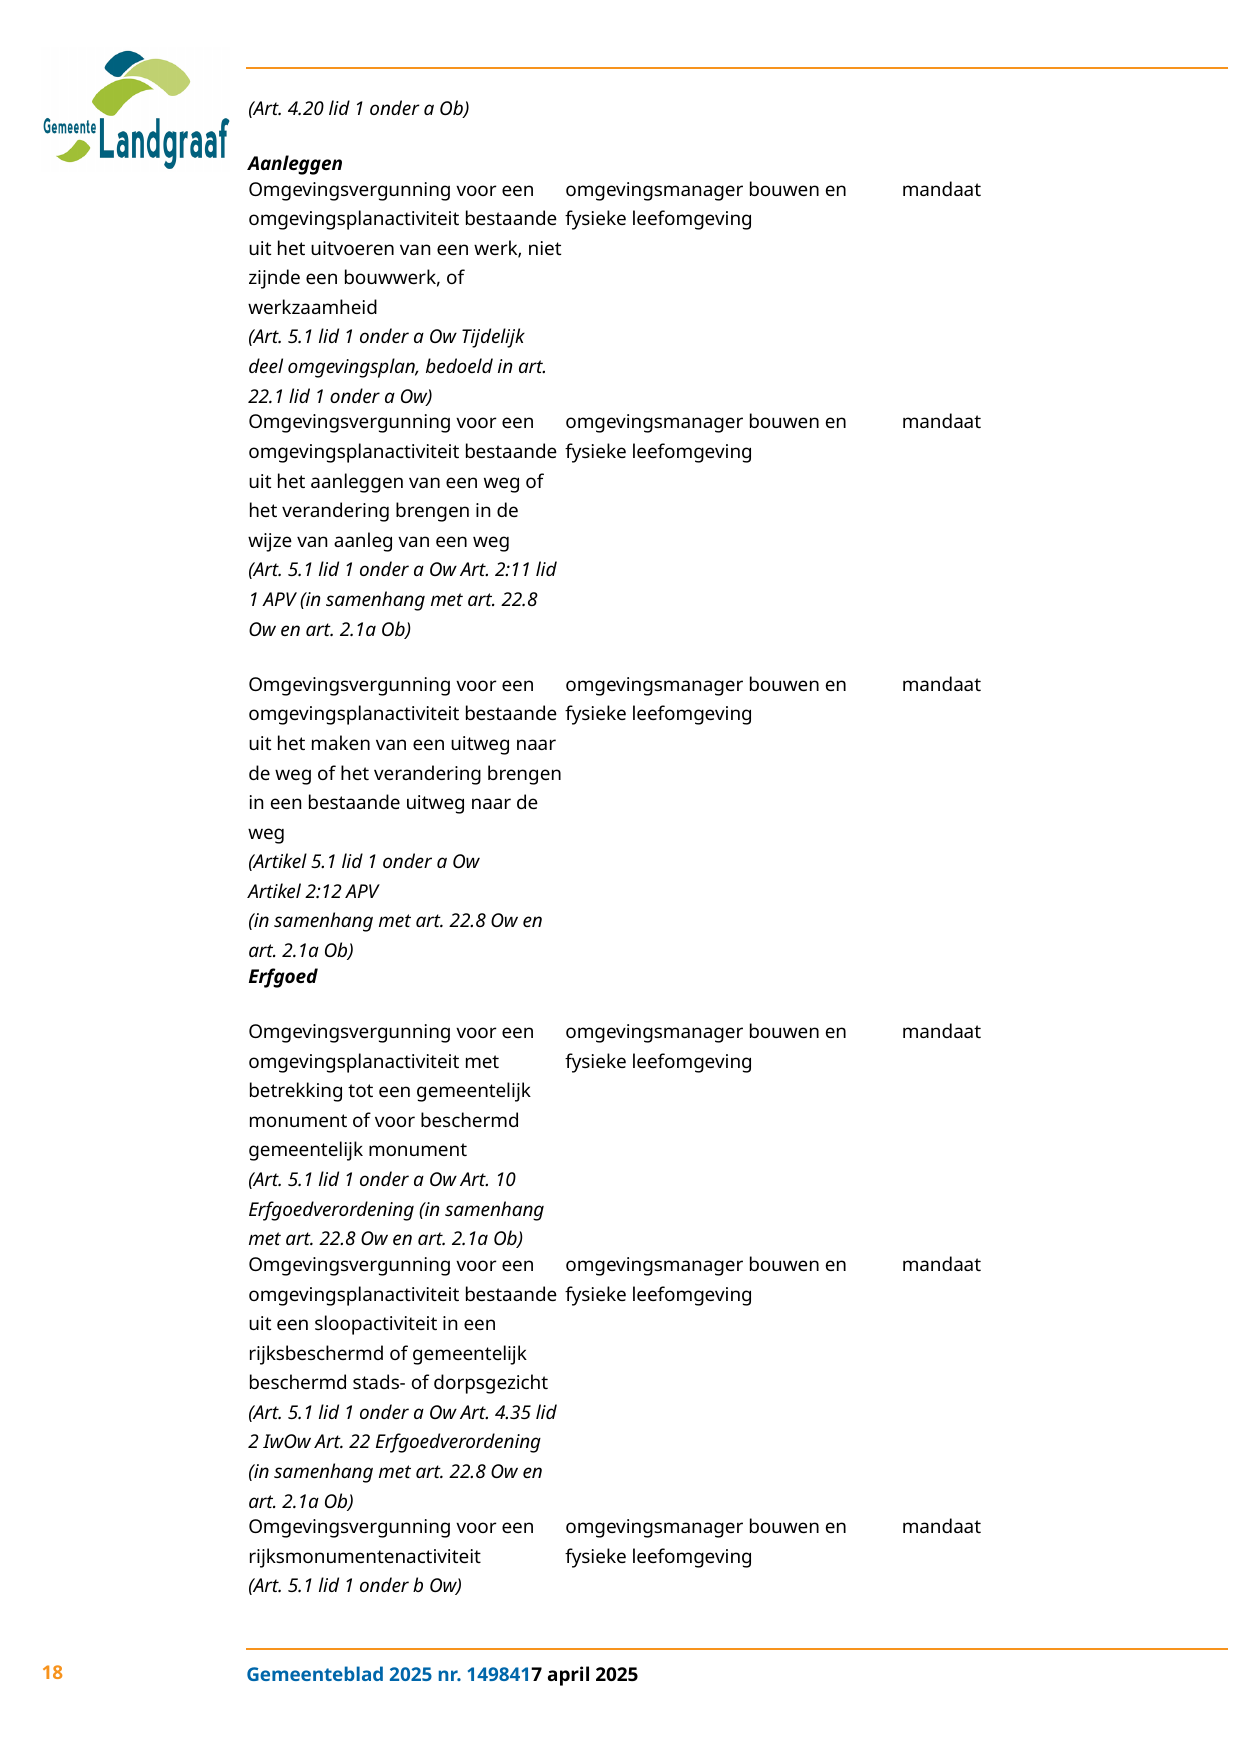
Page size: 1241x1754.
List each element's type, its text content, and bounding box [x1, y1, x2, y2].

table_cell [902, 963, 1152, 1018]
table_cell [902, 150, 1152, 176]
table_cell omgevingsmanager bouwen en fysieke leefomgeving [565, 1251, 902, 1513]
table_cell Omgevingsvergunning voor een omgevingsplanactiviteit met betrekking tot een gemeentelijk monument of voor beschermd gemeentelijk monument (Art. 5.1 lid 1 onder a Ow Art. 10 Erfgoedverordening (in samenhang met art. 22.8 Ow en art. 2.1a Ob) [248, 1018, 565, 1251]
table_cell [565, 963, 902, 1018]
table_cell mandaat [902, 409, 1152, 671]
table_cell Omgevingsvergunning voor een omgevingsplanactiviteit bestaande uit het uitvoeren van een werk, niet zijnde een bouwwerk, of werkzaamheid (Art. 5.1 lid 1 onder a Ow Tijdelijk deel omgevingsplan, bedoeld in art. 22.1 lid 1 onder a Ow) [248, 176, 565, 409]
table_cell Omgevingsvergunning voor een omgevingsplanactiviteit bestaande uit het aanleggen van een weg of het verandering brengen in de wijze van aanleg van een weg (Art. 5.1 lid 1 onder a Ow Art. 2:11 lid 1 APV (in samenhang met art. 22.8 Ow en art. 2.1a Ob) [248, 409, 565, 671]
table_cell Aanleggen [248, 150, 565, 176]
table_cell mandaat [902, 1018, 1152, 1251]
picture [41, 47, 231, 172]
table_cell [902, 95, 1152, 150]
table_cell omgevingsmanager bouwen en fysieke leefomgeving [565, 409, 902, 671]
table_cell mandaat [902, 1251, 1152, 1513]
table_cell [565, 150, 902, 176]
table_cell mandaat [902, 176, 1152, 409]
table_cell Erfgoed [248, 963, 565, 1018]
table_cell omgevingsmanager bouwen en fysieke leefomgeving [565, 176, 902, 409]
table_cell Omgevingsvergunning voor een omgevingsplanactiviteit bestaande uit het maken van een uitweg naar de weg of het verandering brengen in een bestaande uitweg naar de weg (Artikel 5.1 lid 1 onder a Ow Artikel 2:12 APV (in samenhang met art. 22.8 Ow en art. 2.1a Ob) [248, 671, 565, 963]
table_cell mandaat [902, 671, 1152, 963]
table_cell (Art. 4.20 lid 1 onder a Ob) [248, 95, 565, 150]
table_cell omgevingsmanager bouwen en fysieke leefomgeving [565, 1514, 902, 1598]
table_cell Omgevingsvergunning voor een omgevingsplanactiviteit bestaande uit een sloopactiviteit in een rijksbeschermd of gemeentelijk beschermd stads- of dorpsgezicht (Art. 5.1 lid 1 onder a Ow Art. 4.35 lid 2 IwOw Art. 22 Erfgoedverordening (in samenhang met art. 22.8 Ow en art. 2.1a Ob) [248, 1251, 565, 1513]
table_cell Omgevingsvergunning voor een rijksmonumentenactiviteit (Art. 5.1 lid 1 onder b Ow) [248, 1514, 565, 1598]
table_cell [565, 95, 902, 150]
table_cell omgevingsmanager bouwen en fysieke leefomgeving [565, 671, 902, 963]
table_cell mandaat [902, 1514, 1152, 1598]
table_cell omgevingsmanager bouwen en fysieke leefomgeving [565, 1018, 902, 1251]
